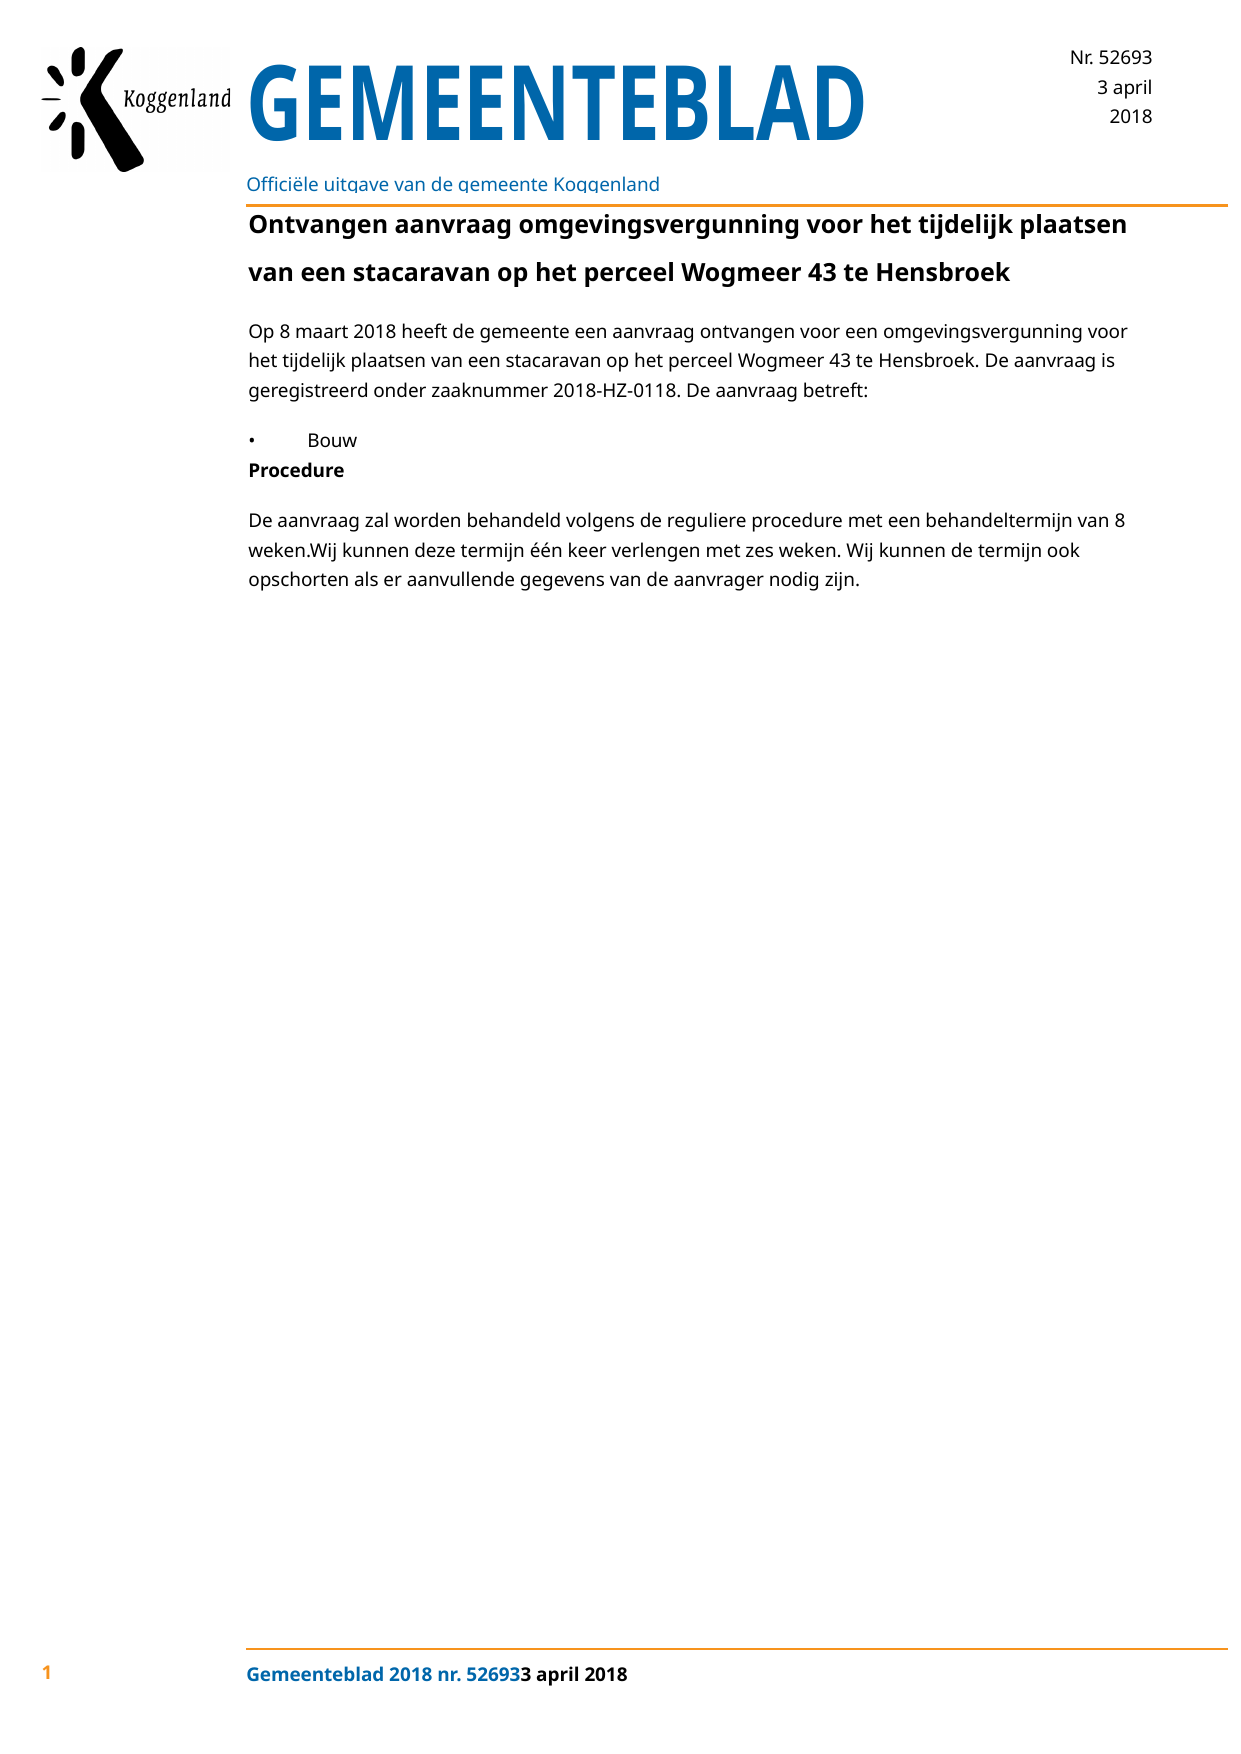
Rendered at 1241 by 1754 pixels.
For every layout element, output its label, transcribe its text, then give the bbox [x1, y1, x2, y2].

text Procedure [248, 457, 1152, 483]
text Ontvangen aanvraag omgevingsvergunning voor het tijdelijk plaatsen van een stacaravan op het perceel Wogmeer 43 te Hensbroek [248, 207, 1152, 288]
text Op 8 maart 2018 heeft de gemeente een aanvraag ontvangen voor een omgevingsvergunning voor het tijdelijk plaatsen van een stacaravan op het perceel Wogmeer 43 te Hensbroek. De aanvraag is geregistreerd onder zaaknummer 2018-HZ-0118. De aanvraag betreft: [248, 318, 1152, 403]
picture [41, 47, 231, 172]
text De aanvraag zal worden behandeld volgens de reguliere procedure met een behandeltermijn van 8 weken.Wij kunnen deze termijn één keer verlengen met zes weken. Wij kunnen de termijn ook opschorten als er aanvullende gegevens van de aanvrager nodig zijn. [248, 507, 1152, 592]
list Bouw [248, 427, 1152, 453]
